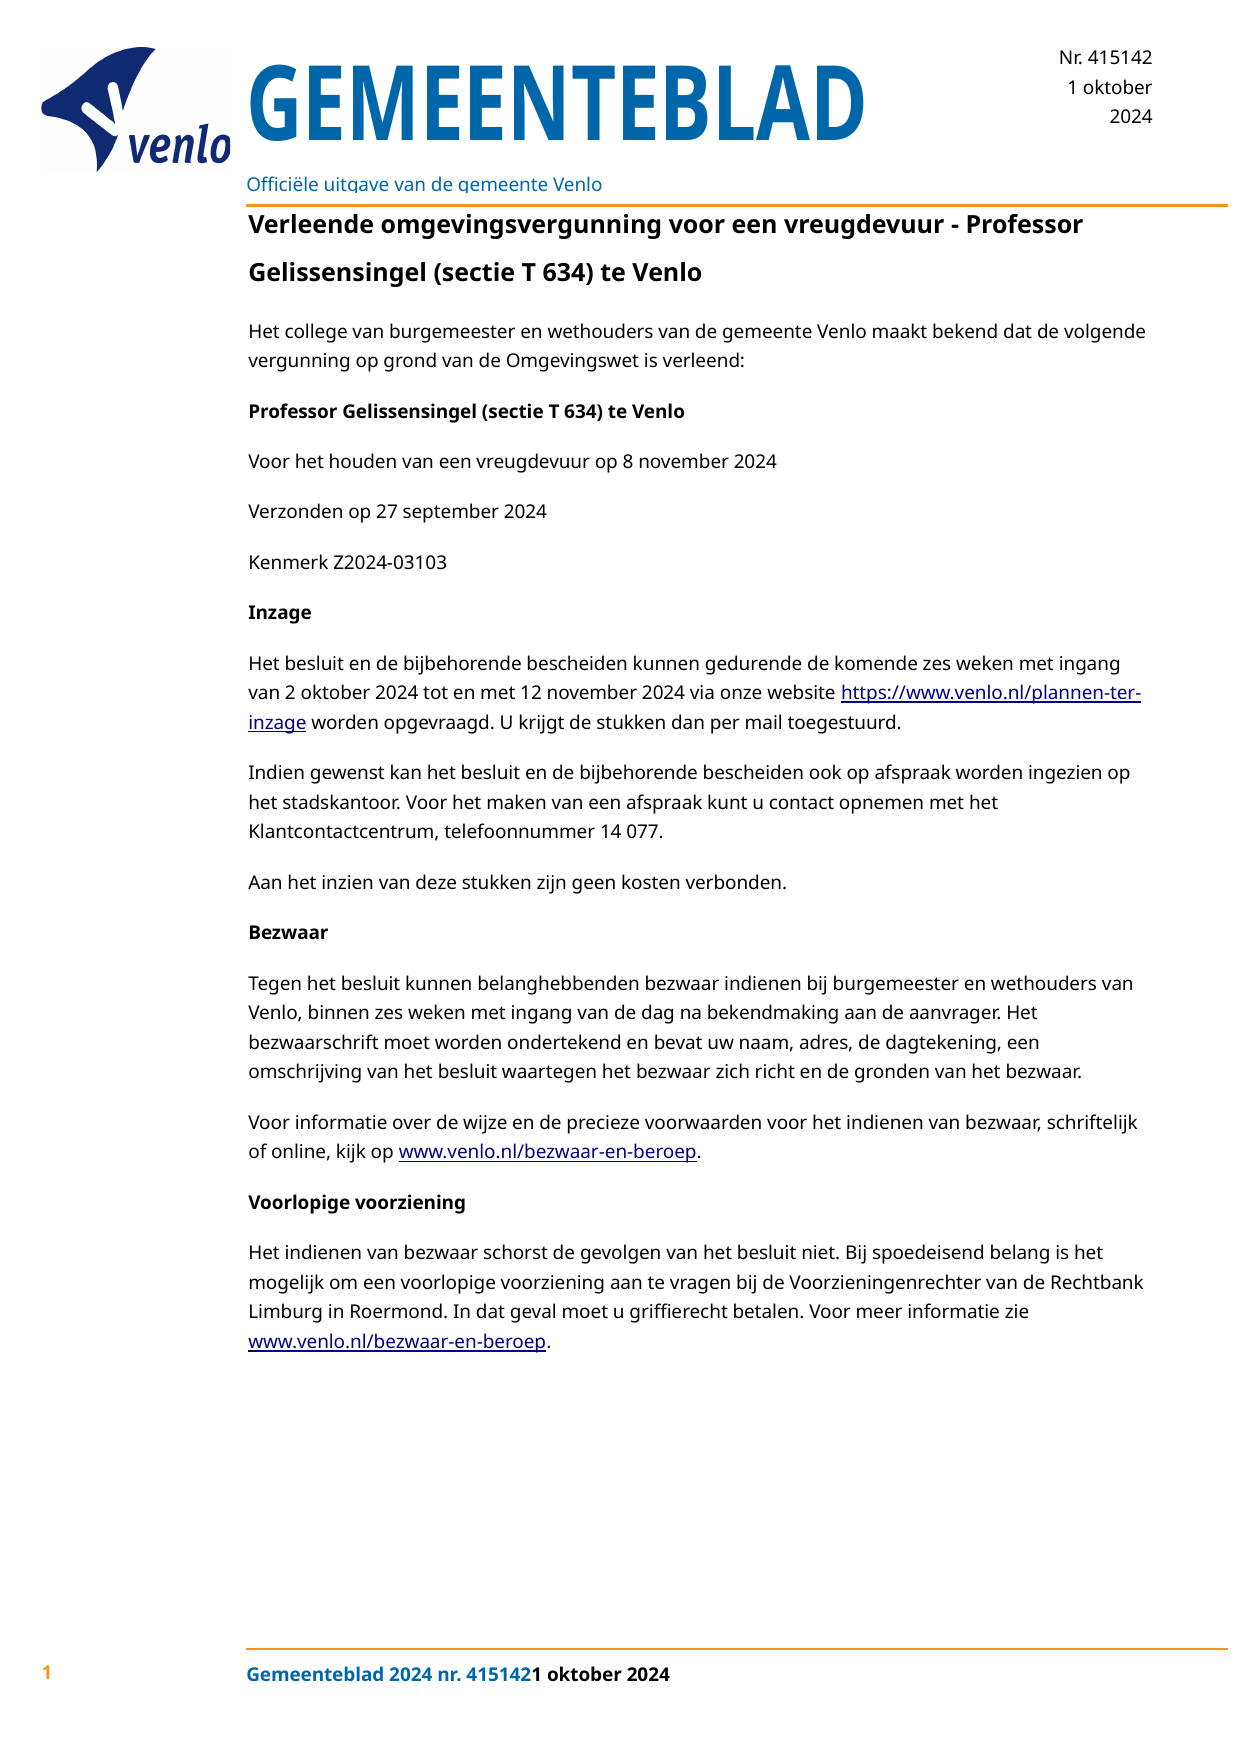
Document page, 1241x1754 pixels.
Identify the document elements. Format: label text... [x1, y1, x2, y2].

picture [41, 47, 231, 172]
text Inzage [248, 599, 1152, 625]
text Indien gewenst kan het besluit en de bijbehorende bescheiden ook op afspraak worden ingezien op het stadskantoor. Voor het maken van een afspraak kunt u contact opnemen met het Klantcontactcentrum, telefoonnummer 14 077. [248, 759, 1152, 844]
text Voor informatie over de wijze en de precieze voorwaarden voor het indienen van bezwaar, schriftelijk of online, kijk op www.venlo.nl/bezwaar-en-beroep. [248, 1109, 1152, 1164]
text Verleende omgevingsvergunning voor een vreugdevuur - Professor Gelissensingel (sectie T 634) te Venlo [248, 207, 1152, 288]
text Voor het houden van een vreugdevuur op 8 november 2024 [248, 448, 1152, 474]
text Professor Gelissensingel (sectie T 634) te Venlo [248, 398, 1152, 424]
text Het college van burgemeester en wethouders van de gemeente Venlo maakt bekend dat de volgende vergunning op grond van de Omgevingswet is verleend: [248, 318, 1152, 373]
text Verzonden op 27 september 2024 [248, 499, 1152, 524]
text Aan het inzien van deze stukken zijn geen kosten verbonden. [248, 869, 1152, 895]
text Tegen het besluit kunnen belanghebbenden bezwaar indienen bij burgemeester en wethouders van Venlo, binnen zes weken met ingang van de dag na bekendmaking aan de aanvrager. Het bezwaarschrift moet worden ondertekend en bevat uw naam, adres, de dagtekening, een omschrijving van het besluit waartegen het bezwaar zich richt en de gronden van het bezwaar. [248, 970, 1152, 1084]
text Het indienen van bezwaar schorst de gevolgen van het besluit niet. Bij spoedeisend belang is het mogelijk om een voorlopige voorziening aan te vragen bij de Voorzieningenrechter van de Rechtbank Limburg in Roermond. In dat geval moet u griffierecht betalen. Voor meer informatie zie www.venlo.nl/bezwaar-en-beroep. [248, 1239, 1152, 1354]
text Het besluit en de bijbehorende bescheiden kunnen gedurende de komende zes weken met ingang van 2 oktober 2024 tot en met 12 november 2024 via onze website https://www.venlo.nl/plannen-ter-inzage worden opgevraagd. U krijgt de stukken dan per mail toegestuurd. [248, 650, 1152, 735]
text Voorlopige voorziening [248, 1189, 1152, 1215]
text Kenmerk Z2024-03103 [248, 549, 1152, 575]
text Bezwaar [248, 919, 1152, 945]
